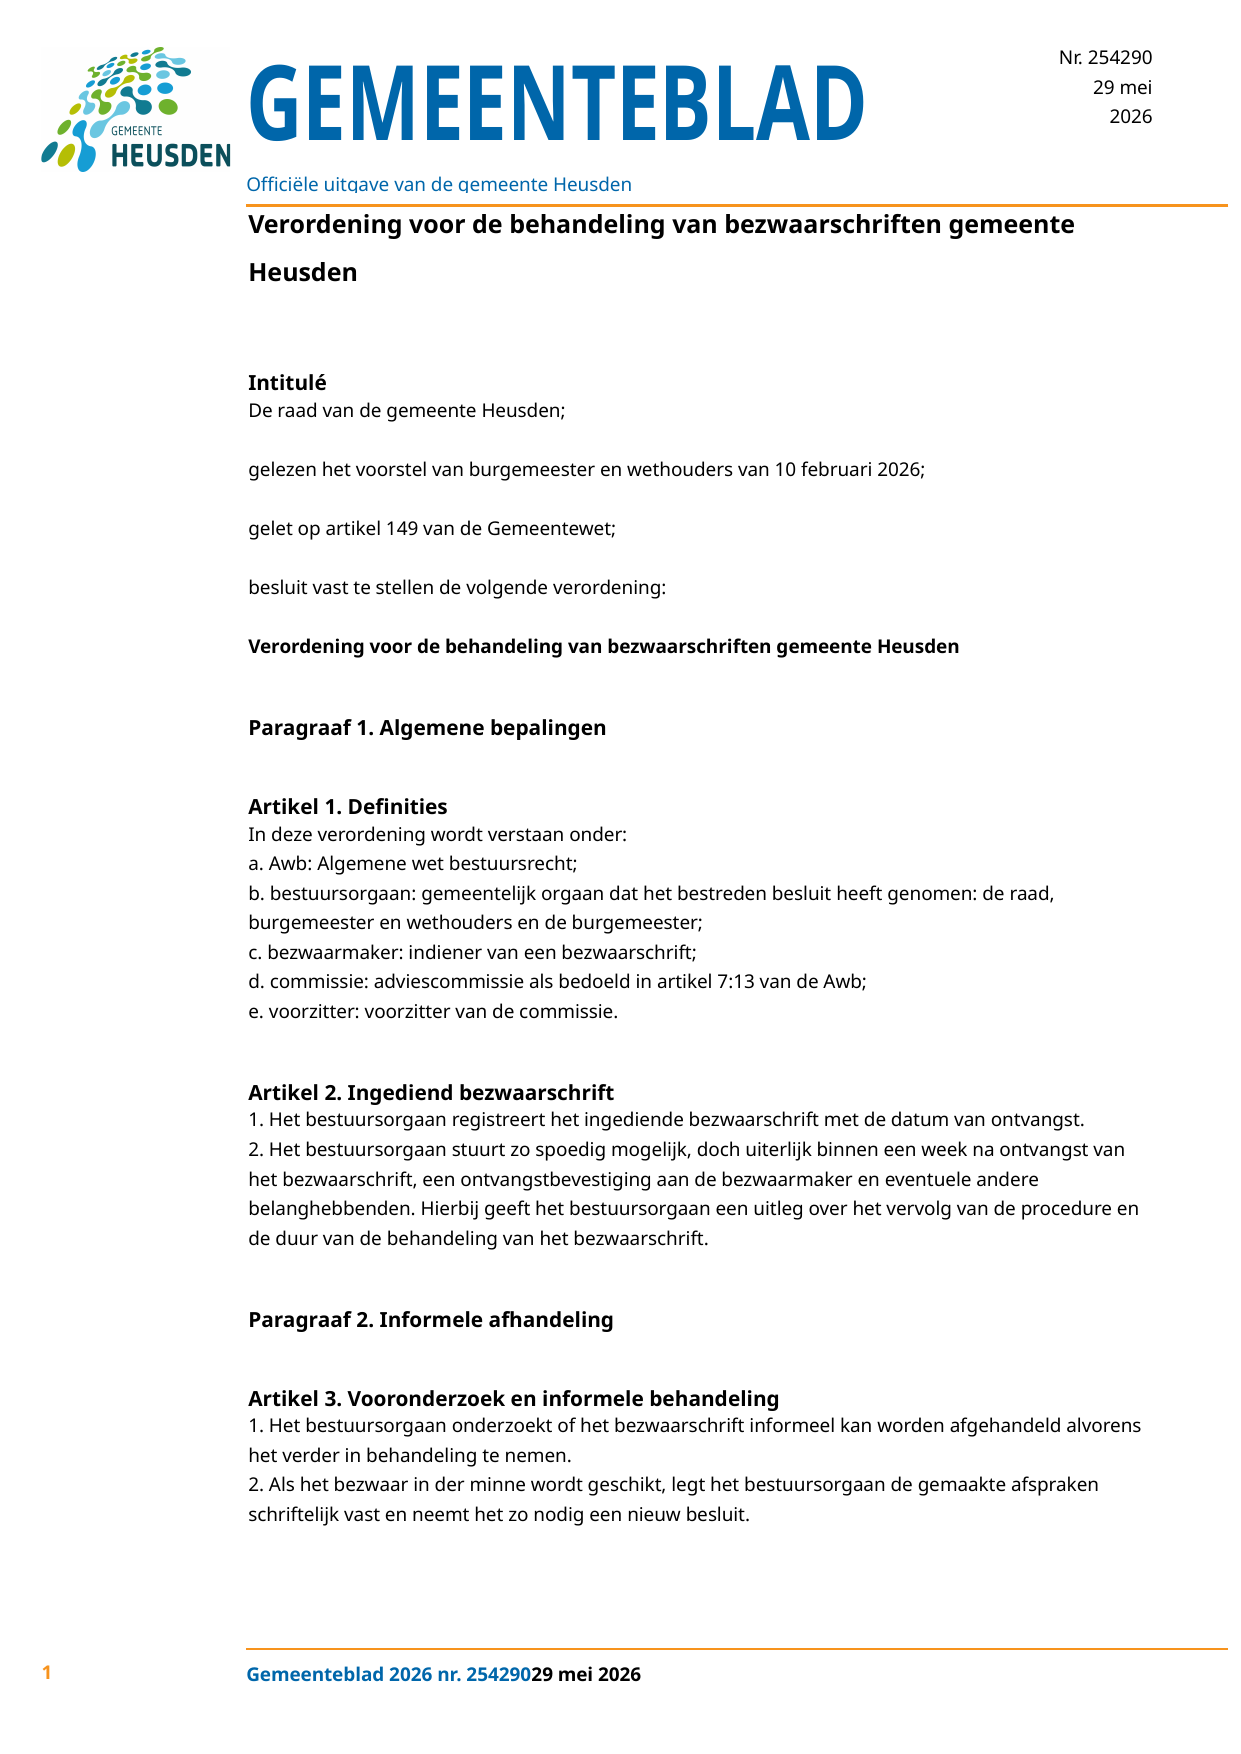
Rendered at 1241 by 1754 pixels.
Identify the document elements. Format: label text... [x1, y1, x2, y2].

text In deze verordening wordt verstaan onder: [248, 821, 1152, 846]
text 2. Het bestuursorgaan stuurt zo spoedig mogelijk, doch uiterlijk binnen een week na ontvangst van het bezwaarschrift, een ontvangstbevestiging aan de bezwaarmaker en eventuele andere belanghebbenden. Hierbij geeft het bestuursorgaan een uitleg over het vervolg van de procedure en de duur van de behandeling van het bezwaarschrift. [248, 1136, 1152, 1251]
text Artikel 1. Definities [248, 792, 1152, 821]
text d. commissie: adviescommissie als bedoeld in artikel 7:13 van de Awb; [248, 969, 1152, 994]
text c. bezwaarmaker: indiener van een bezwaarschrift; [248, 939, 1152, 965]
text Verordening voor de behandeling van bezwaarschriften gemeente Heusden [248, 207, 1152, 288]
text Paragraaf 2. Informele afhandeling [248, 1305, 1152, 1333]
text Intitulé [248, 368, 1152, 397]
text Verordening voor de behandeling van bezwaarschriften gemeente Heusden [248, 633, 1152, 659]
picture [41, 47, 231, 172]
text De raad van de gemeente Heusden; [248, 397, 1152, 422]
text Paragraaf 1. Algemene bepalingen [248, 713, 1152, 742]
text a. Awb: Algemene wet bestuursrecht; [248, 850, 1152, 876]
text gelezen het voorstel van burgemeester en wethouders van 10 februari 2026; [248, 456, 1152, 482]
text 1. Het bestuursorgaan registreert het ingediende bezwaarschrift met de datum van ontvangst. [248, 1107, 1152, 1132]
text 2. Als het bezwaar in der minne wordt geschikt, legt het bestuursorgaan de gemaakte afspraken schriftelijk vast en neemt het zo nodig een nieuw besluit. [248, 1471, 1152, 1527]
text e. voorzitter: voorzitter van de commissie. [248, 998, 1152, 1024]
text 1. Het bestuursorgaan onderzoekt of het bezwaarschrift informeel kan worden afgehandeld alvorens het verder in behandeling te nemen. [248, 1412, 1152, 1468]
text Artikel 2. Ingediend bezwaarschrift [248, 1078, 1152, 1107]
text gelet op artikel 149 van de Gemeentewet; [248, 515, 1152, 541]
text Artikel 3. Vooronderzoek en informele behandeling [248, 1384, 1152, 1412]
text b. bestuursorgaan: gemeentelijk orgaan dat het bestreden besluit heeft genomen: de raad, burgemeester en wethouders en de burgemeester; [248, 880, 1152, 935]
text besluit vast te stellen de volgende verordening: [248, 574, 1152, 600]
